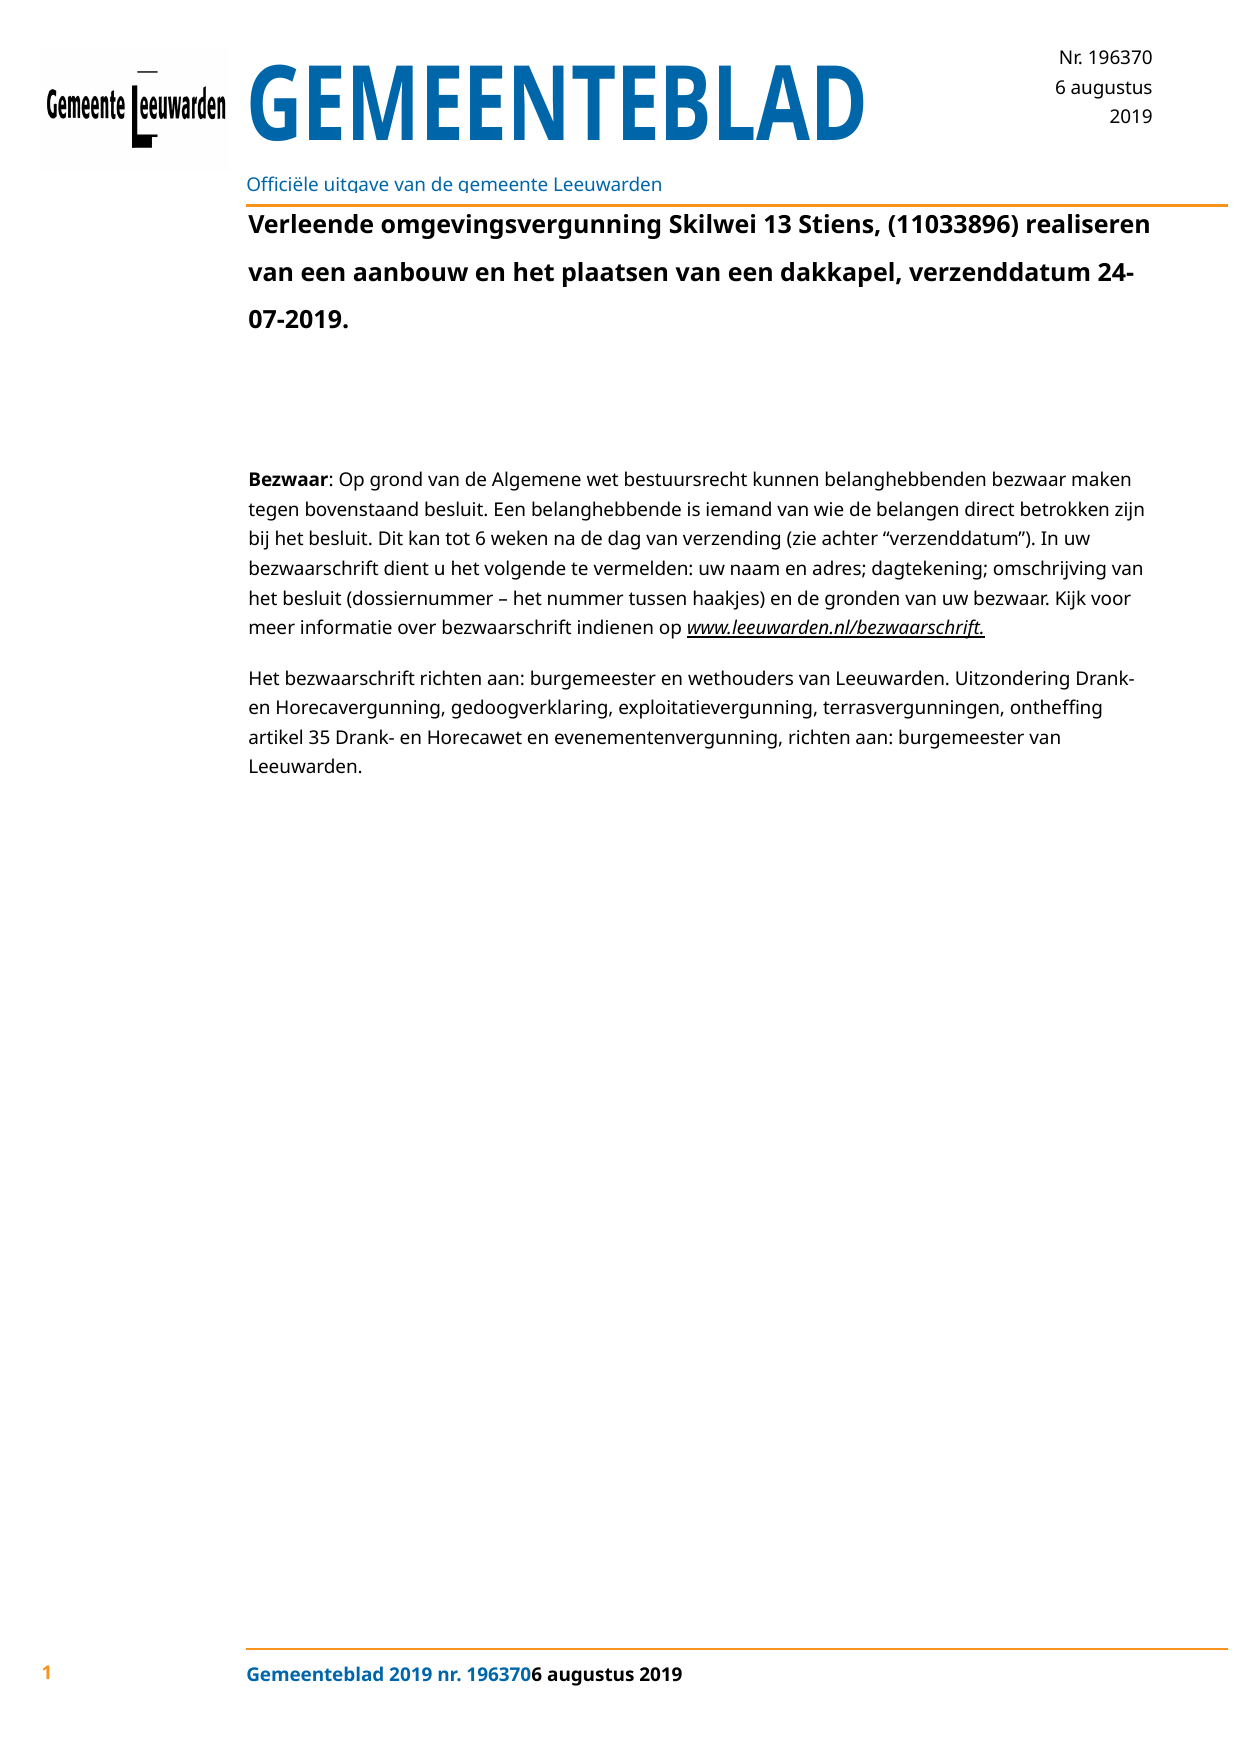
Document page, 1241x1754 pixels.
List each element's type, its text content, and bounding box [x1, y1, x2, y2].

text Bezwaar: Op grond van de Algemene wet bestuursrecht kunnen belanghebbenden bezwaar maken tegen bovenstaand besluit. Een belanghebbende is iemand van wie de belangen direct betrokken zijn bij het besluit. Dit kan tot 6 weken na de dag van verzending (zie achter “verzenddatum”). In uw bezwaarschrift dient u het volgende te vermelden: uw naam en adres; dagtekening; omschrijving van het besluit (dossiernummer – het nummer tussen haakjes) en de gronden van uw bezwaar. Kijk voor meer informatie over bezwaarschrift indienen op www.leeuwarden.nl/bezwaarschrift. [248, 466, 1152, 640]
text Verleende omgevingsvergunning Skilwei 13 Stiens, (11033896) realiseren van een aanbouw en het plaatsen van een dakkapel, verzenddatum 24-07-2019. [248, 207, 1152, 336]
picture [41, 47, 231, 172]
text Het bezwaarschrift richten aan: burgemeester en wethouders van Leeuwarden. Uitzondering Drank- en Horecavergunning, gedoogverklaring, exploitatievergunning, terrasvergunningen, ontheffing artikel 35 Drank- en Horecawet en evenementenvergunning, richten aan: burgemeester van Leeuwarden. [248, 665, 1152, 779]
